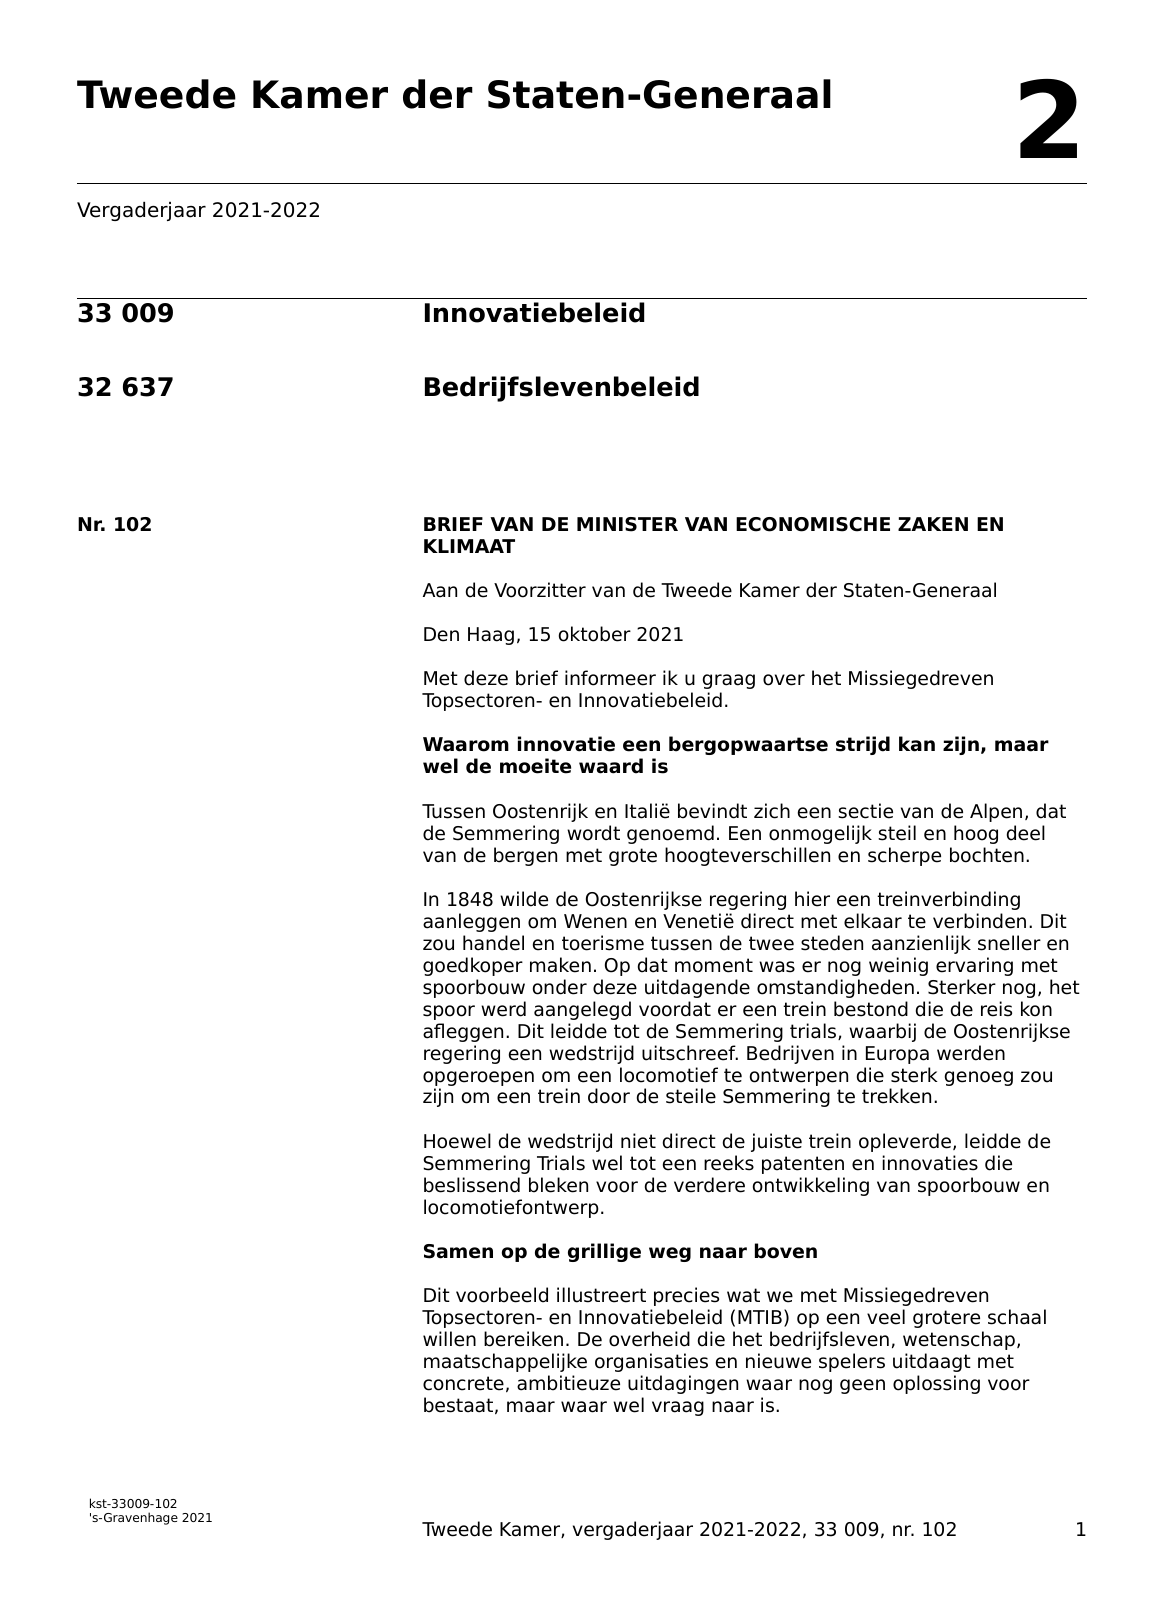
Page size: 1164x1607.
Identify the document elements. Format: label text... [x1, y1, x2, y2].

text Aan de Voorzitter van de Tweede Kamer der Staten-Generaal [422, 580, 1087, 602]
subtitle 32 637 Bedrijfslevenbeleid [77, 373, 1087, 403]
subtitle Nr. 102 BRIEF VAN DE MINISTER VAN ECONOMISCHE ZAKEN EN KLIMAAT [77, 514, 1087, 558]
table_cell Vergaderjaar 2021-2022 [77, 184, 1087, 298]
subtitle Samen op de grillige weg naar boven [422, 1241, 1087, 1263]
text In 1848 wilde de Oostenrijkse regering hier een treinverbinding aanleggen om Wenen en Venetië direct met elkaar te verbinden. Dit zou handel en toerisme tussen de twee steden aanzienlijk sneller en goedkoper maken. Op dat moment was er nog weinig ervaring met spoorbouw onder deze uitdagende omstandigheden. Sterker nog, het spoor werd aangelegd voordat er een trein bestond die de reis kon afleggen. Dit leidde tot de Semmering trials, waarbij de Oostenrijkse regering een wedstrijd uitschreef. Bedrijven in Europa werden opgeroepen om een locomotief te ontwerpen die sterk genoeg zou zijn om een trein door de steile Semmering te trekken. [422, 889, 1087, 1108]
text Den Haag, 15 oktober 2021 [422, 624, 1087, 646]
text kst-33009-102 [88, 1497, 323, 1511]
text Hoewel de wedstrijd niet direct de juiste trein opleverde, leidde de Semmering Trials wel tot een reeks patenten en innovaties die beslissend bleken voor de verdere ontwikkeling van spoorbouw en locomotiefontwerp. [422, 1131, 1087, 1218]
text Met deze brief informeer ik u graag over het Missiegedreven Topsectoren- en Innovatiebeleid. [422, 668, 1087, 712]
text 's-Gravenhage 2021 [88, 1511, 323, 1525]
subtitle 33 009 Innovatiebeleid [77, 299, 1087, 329]
subtitle Waarom innovatie een bergopwaartse strijd kan zijn, maar wel de moeite waard is [422, 734, 1087, 778]
table_header Tweede Kamer der Staten-Generaal [77, 59, 886, 183]
text Dit voorbeeld illustreert precies wat we met Missiegedreven Topsectoren- en Innovatiebeleid (MTIB) op een veel grotere schaal willen bereiken. De overheid die het bedrijfsleven, wetenschap, maatschappelijke organisaties en nieuwe spelers uitdaagt met concrete, ambitieuze uitdagingen waar nog geen oplossing voor bestaat, maar waar wel vraag naar is. [422, 1285, 1087, 1417]
table_header 2 [886, 59, 1087, 183]
text Tussen Oostenrijk en Italië bevindt zich een sectie van de Alpen, dat de Semmering wordt genoemd. Een onmogelijk steil en hoog deel van de bergen met grote hoogteverschillen en scherpe bochten. [422, 801, 1087, 866]
